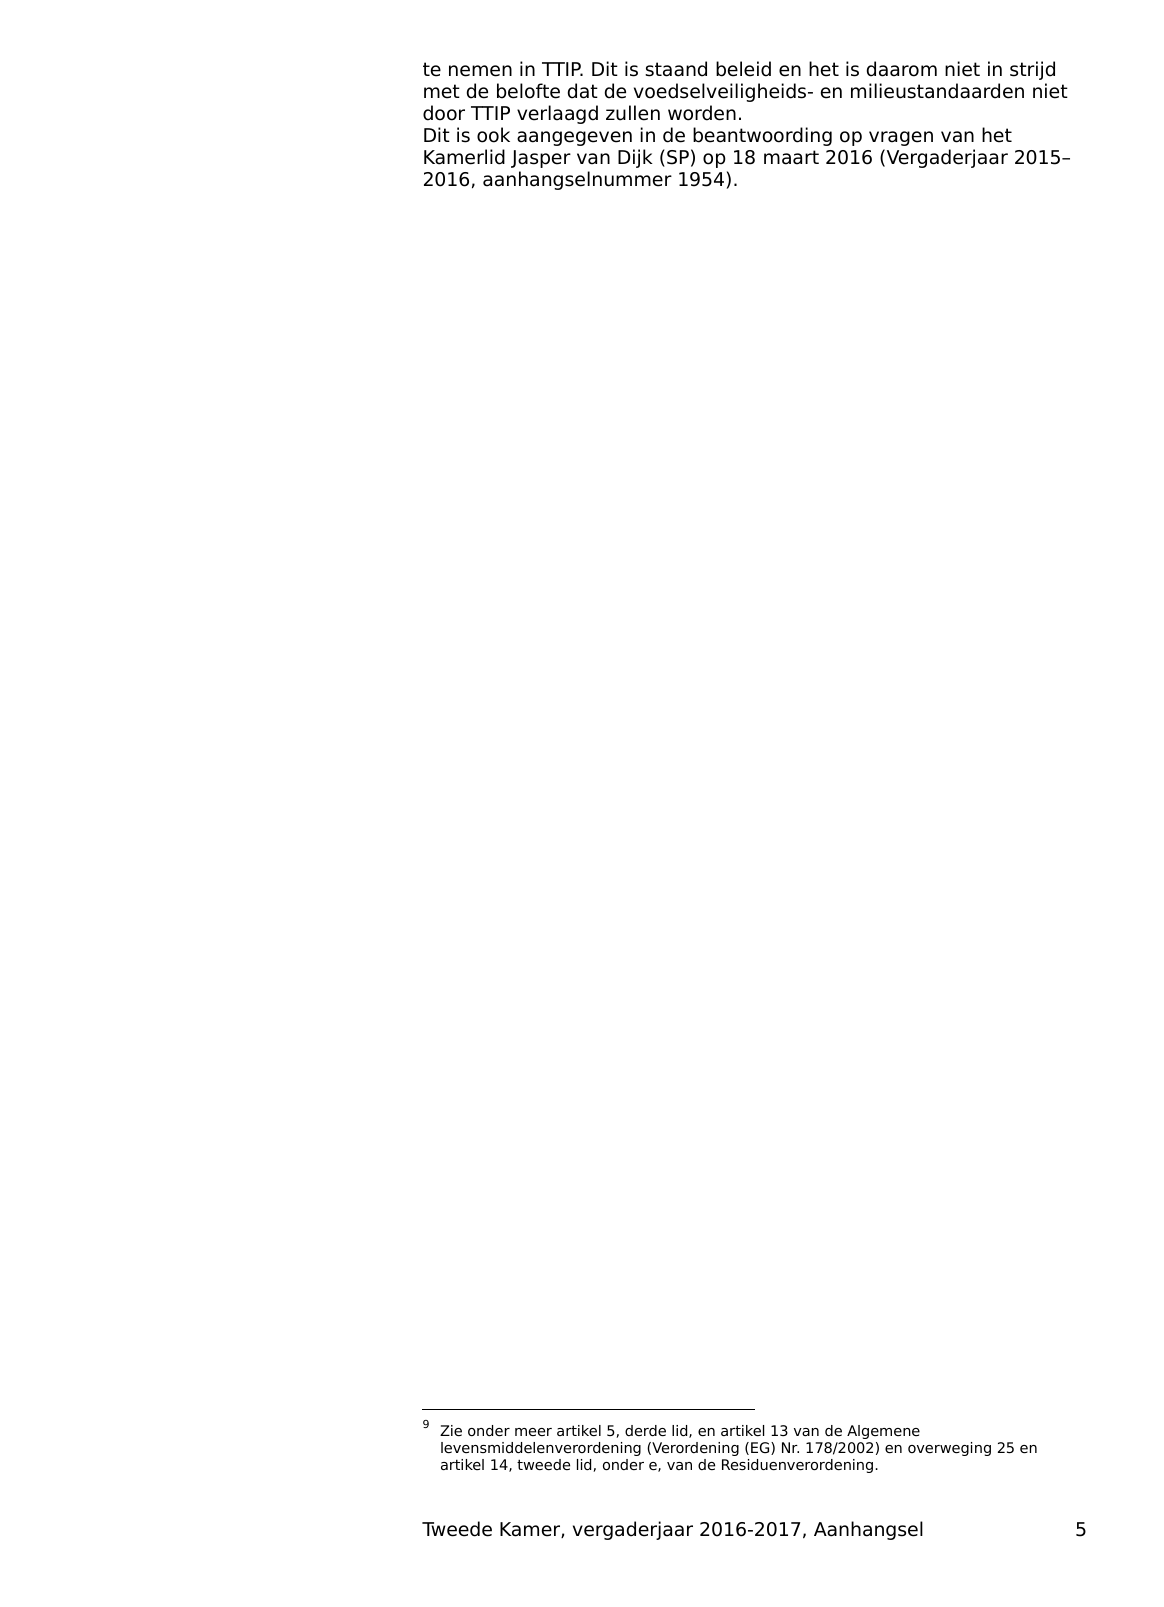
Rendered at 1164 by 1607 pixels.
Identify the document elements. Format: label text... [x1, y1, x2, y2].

text te nemen in TTIP. Dit is staand beleid en het is daarom niet in strijd met de belofte dat de voedselveiligheids- en milieustandaarden niet door TTIP verlaagd zullen worden. [422, 59, 1087, 125]
text Dit is ook aangegeven in de beantwoording op vragen van het Kamerlid Jasper van Dijk (SP) op 18 maart 2016 (Vergaderjaar 2015–2016, aanhangselnummer 1954). [422, 125, 1087, 191]
text Zie onder meer artikel 5, derde lid, en artikel 13 van de Algemene levensmiddelenverordening (Verordening (EG) Nr. 178/2002) en overweging 25 en artikel 14, tweede lid, onder e, van de Residuenverordening. [422, 1418, 1087, 1474]
